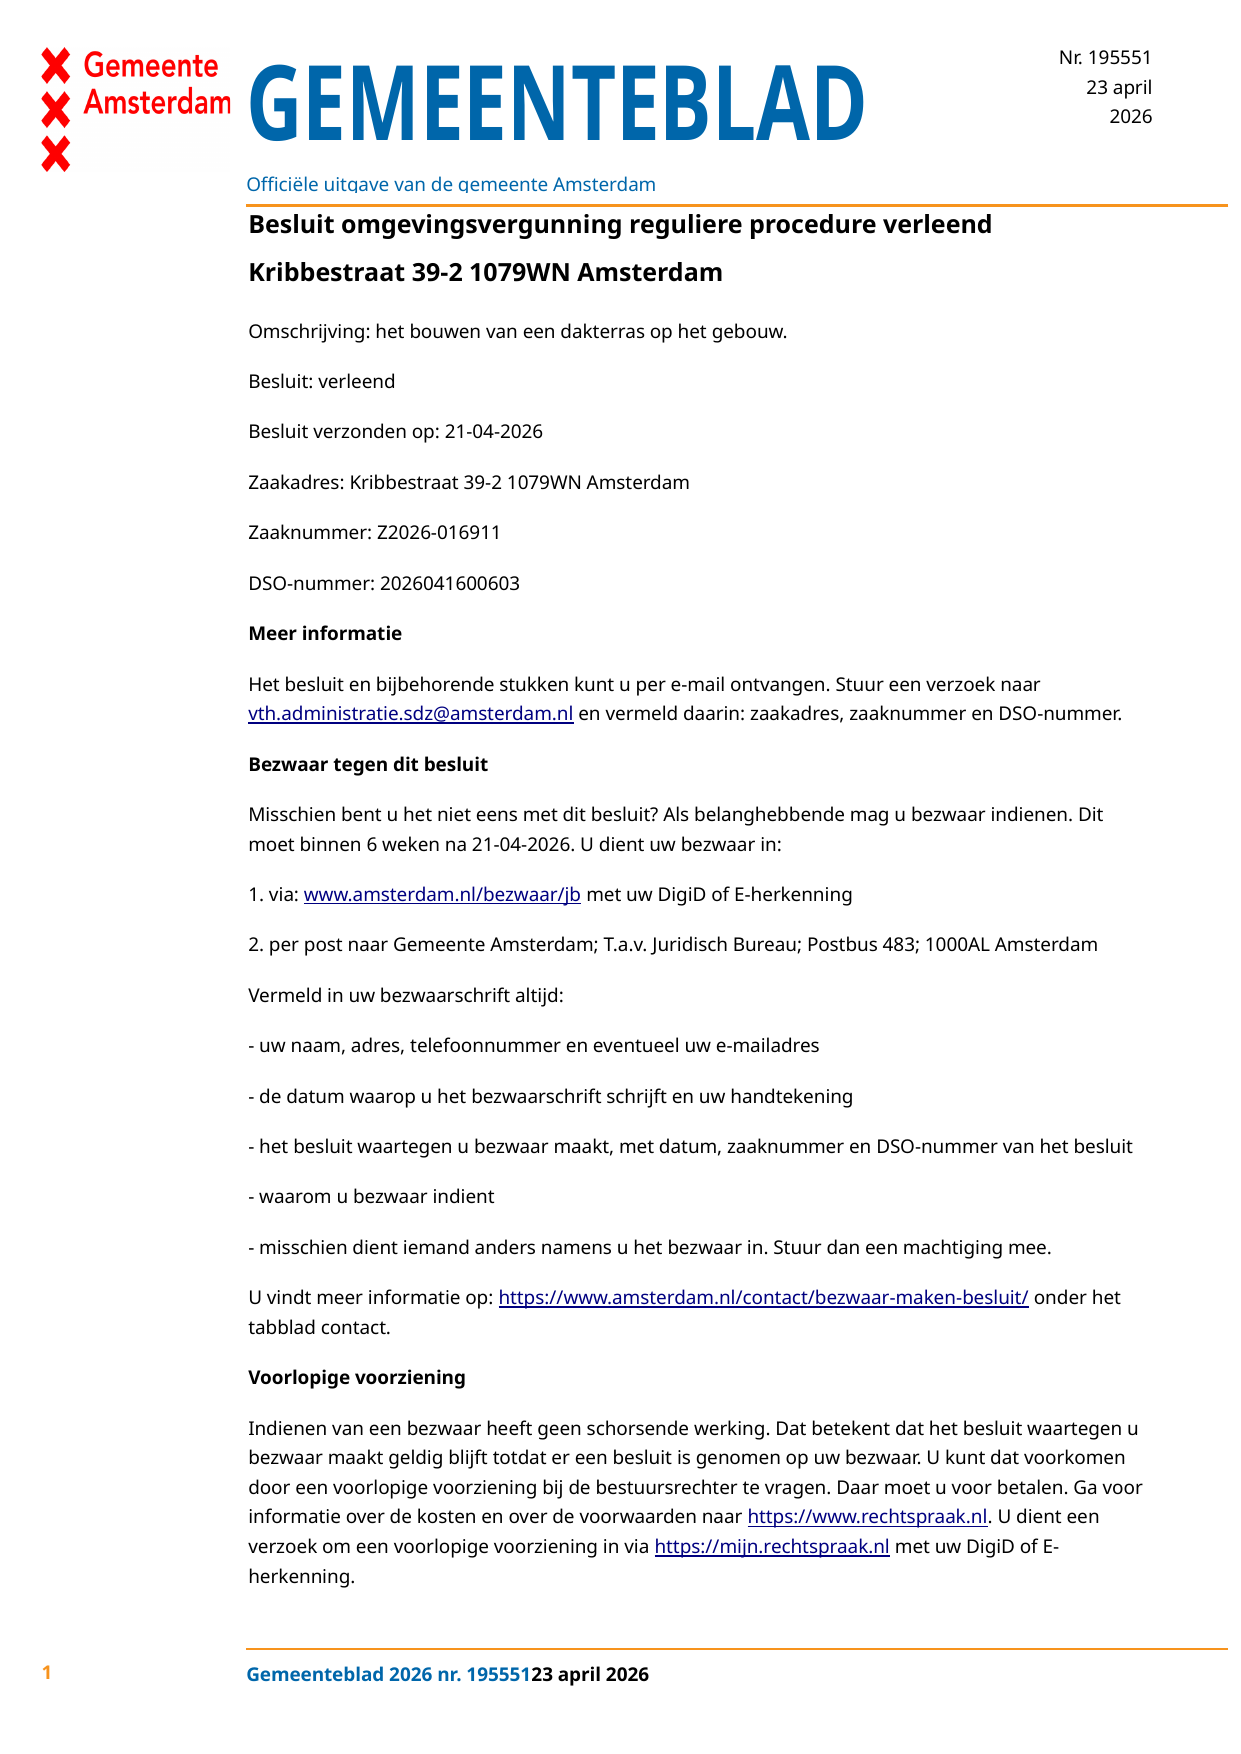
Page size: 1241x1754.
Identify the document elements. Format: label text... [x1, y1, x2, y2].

text Het besluit en bijbehorende stukken kunt u per e-mail ontvangen. Stuur een verzoek naar vth.administratie.sdz@amsterdam.nl en vermeld daarin: zaakadres, zaaknummer en DSO-nummer. [248, 671, 1152, 726]
text 2. per post naar Gemeente Amsterdam; T.a.v. Juridisch Bureau; Postbus 483; 1000AL Amsterdam [248, 932, 1152, 957]
text - misschien dient iemand anders namens u het bezwaar in. Stuur dan een machtiging mee. [248, 1234, 1152, 1260]
text Besluit omgevingsvergunning reguliere procedure verleend Kribbestraat 39-2 1079WN Amsterdam [248, 207, 1152, 288]
picture [41, 47, 231, 172]
text U vindt meer informatie op: https://www.amsterdam.nl/contact/bezwaar-maken-besluit/ onder het tabblad contact. [248, 1284, 1152, 1340]
text Omschrijving: het bouwen van een dakterras op het gebouw. [248, 318, 1152, 344]
text Vermeld in uw bezwaarschrift altijd: [248, 982, 1152, 1008]
text Zaaknummer: Z2026-016911 [248, 519, 1152, 545]
text Zaakadres: Kribbestraat 39-2 1079WN Amsterdam [248, 469, 1152, 495]
text - waarom u bezwaar indient [248, 1184, 1152, 1209]
text - de datum waarop u het bezwaarschrift schrijft en uw handtekening [248, 1083, 1152, 1109]
text 1. via: www.amsterdam.nl/bezwaar/jb met uw DigiD of E-herkenning [248, 881, 1152, 907]
text - uw naam, adres, telefoonnummer en eventueel uw e-mailadres [248, 1032, 1152, 1058]
text Besluit verzonden op: 21-04-2026 [248, 419, 1152, 444]
text Besluit: verleend [248, 368, 1152, 394]
text DSO-nummer: 2026041600603 [248, 570, 1152, 596]
text Voorlopige voorziening [248, 1364, 1152, 1390]
text Meer informatie [248, 620, 1152, 646]
text Indienen van een bezwaar heeft geen schorsende werking. Dat betekent dat het besluit waartegen u bezwaar maakt geldig blijft totdat er een besluit is genomen op uw bezwaar. U kunt dat voorkomen door een voorlopige voorziening bij de bestuursrechter te vragen. Daar moet u voor betalen. Ga voor informatie over de kosten en over de voorwaarden naar https://www.rechtspraak.nl. U dient een verzoek om een voorlopige voorziening in via https://mijn.rechtspraak.nl met uw DigiD of E-herkenning. [248, 1415, 1152, 1589]
text - het besluit waartegen u bezwaar maakt, met datum, zaaknummer en DSO-nummer van het besluit [248, 1133, 1152, 1159]
text Misschien bent u het niet eens met dit besluit? Als belanghebbende mag u bezwaar indienen. Dit moet binnen 6 weken na 21-04-2026. U dient uw bezwaar in: [248, 801, 1152, 857]
text Bezwaar tegen dit besluit [248, 751, 1152, 777]
